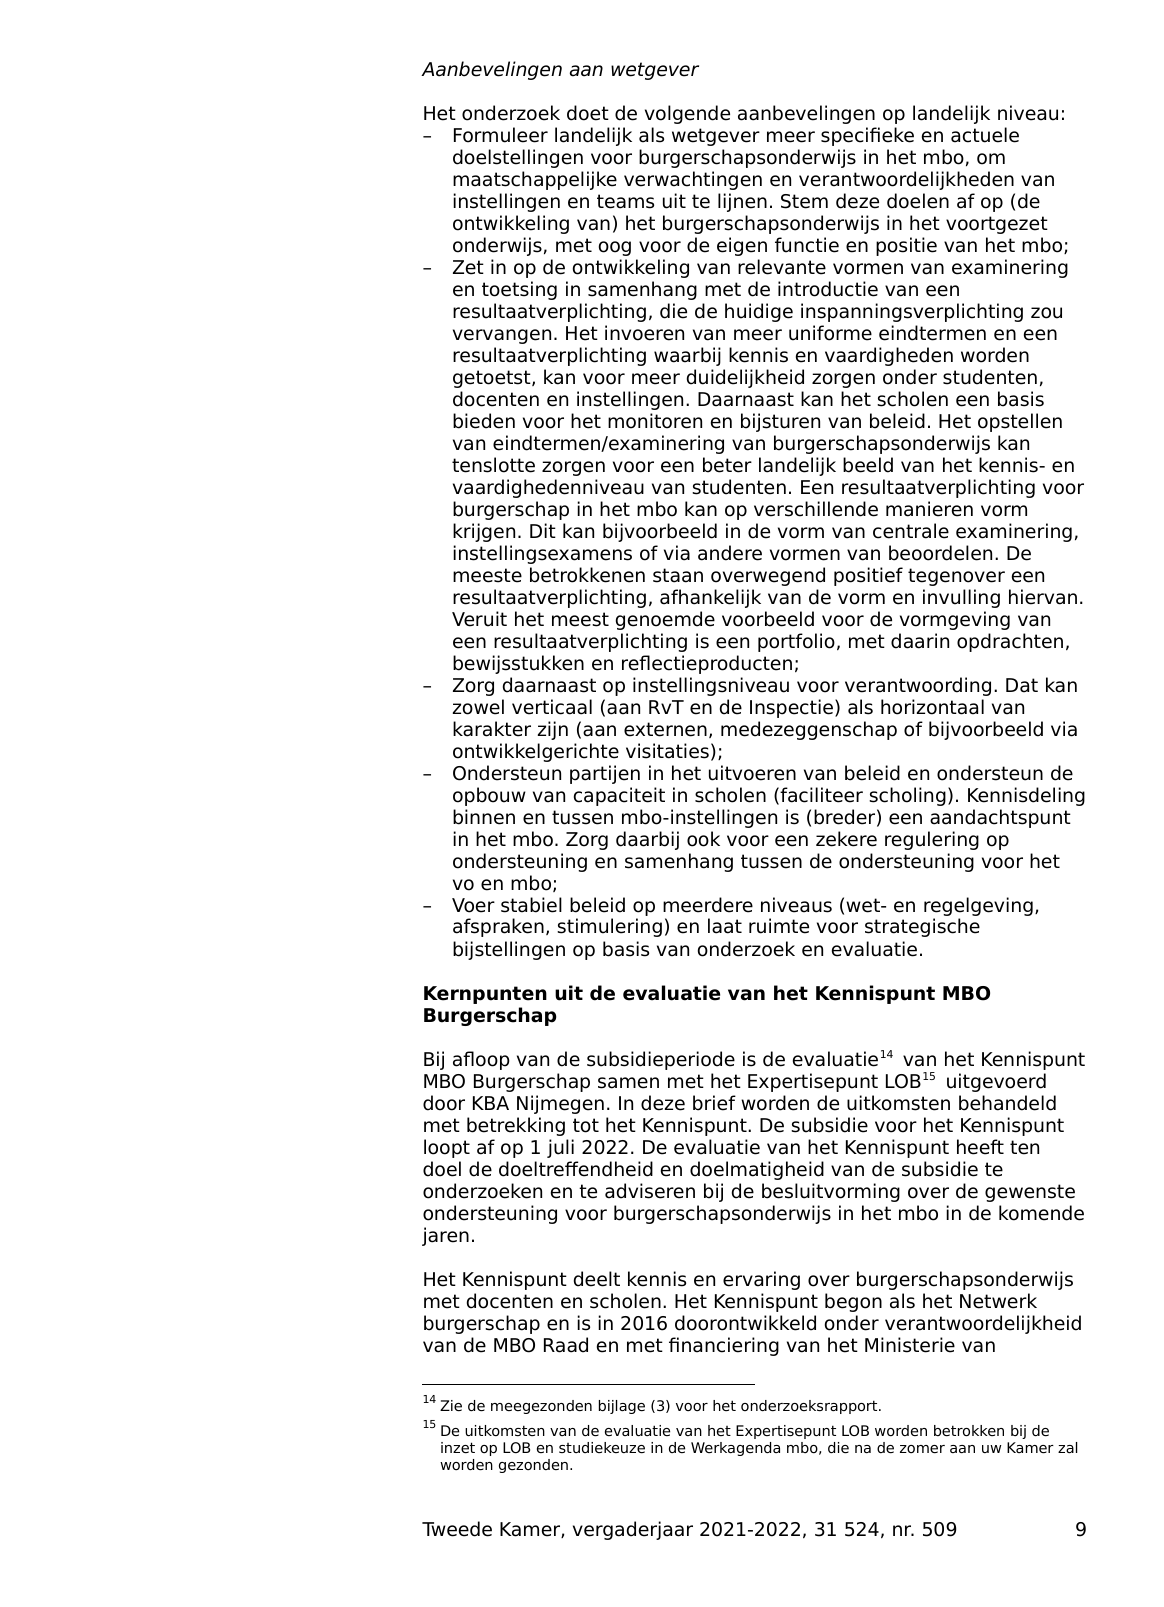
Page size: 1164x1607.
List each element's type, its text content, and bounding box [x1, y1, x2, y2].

text Het onderzoek doet de volgende aanbevelingen op landelijk niveau: [422, 103, 1087, 125]
text Het Kennispunt deelt kennis en ervaring over burgerschapsonderwijs met docenten en scholen. Het Kennispunt begon als het Netwerk burgerschap en is in 2016 doorontwikkeld onder verantwoordelijkheid van de MBO Raad en met financiering van het Ministerie van [422, 1269, 1087, 1357]
text – Zorg daarnaast op instellingsniveau voor verantwoording. Dat kan zowel verticaal (aan RvT en de Inspectie) als horizontaal van karakter zijn (aan externen, medezeggenschap of bijvoorbeeld via ontwikkelgerichte visitaties); [422, 675, 1087, 763]
text – Formuleer landelijk als wetgever meer specifieke en actuele doelstellingen voor burgerschapsonderwijs in het mbo, om maatschappelijke verwachtingen en verantwoordelijkheden van instellingen en teams uit te lijnen. Stem deze doelen af op (de ontwikkeling van) het burgerschapsonderwijs in het voortgezet onderwijs, met oog voor de eigen functie en positie van het mbo; [422, 125, 1087, 257]
subtitle Kernpunten uit de evaluatie van het Kennispunt MBO Burgerschap [422, 983, 1087, 1027]
text Bij afloop van de subsidieperiode is de evaluatie van het Kennispunt MBO Burgerschap samen met het Expertisepunt LOB uitgevoerd door KBA Nijmegen. In deze brief worden de uitkomsten behandeld met betrekking tot het Kennispunt. De subsidie voor het Kennispunt loopt af op 1 juli 2022. De evaluatie van het Kennispunt heeft ten doel de doeltreffendheid en doelmatigheid van de subsidie te onderzoeken en te adviseren bij de besluitvorming over de gewenste ondersteuning voor burgerschapsonderwijs in het mbo in de komende jaren. [422, 1049, 1087, 1247]
text – Zet in op de ontwikkeling van relevante vormen van examinering en toetsing in samenhang met de introductie van een resultaatverplichting, die de huidige inspanningsverplichting zou vervangen. Het invoeren van meer uniforme eindtermen en een resultaatverplichting waarbij kennis en vaardigheden worden getoetst, kan voor meer duidelijkheid zorgen onder studenten, docenten en instellingen. Daarnaast kan het scholen een basis bieden voor het monitoren en bijsturen van beleid. Het opstellen van eindtermen/examinering van burgerschapsonderwijs kan tenslotte zorgen voor een beter landelijk beeld van het kennis- en vaardighedenniveau van studenten. Een resultaatverplichting voor burgerschap in het mbo kan op verschillende manieren vorm krijgen. Dit kan bijvoorbeeld in de vorm van centrale examinering, instellingsexamens of via andere vormen van beoordelen. De meeste betrokkenen staan overwegend positief tegenover een resultaatverplichting, afhankelijk van de vorm en invulling hiervan. Veruit het meest genoemde voorbeeld voor de vormgeving van een resultaatverplichting is een portfolio, met daarin opdrachten, bewijsstukken en reflectieproducten; [422, 257, 1087, 675]
subtitle Aanbevelingen aan wetgever [422, 59, 1087, 81]
text De uitkomsten van de evaluatie van het Expertisepunt LOB worden betrokken bij de inzet op LOB en studiekeuze in de Werkagenda mbo, die na de zomer aan uw Kamer zal worden gezonden. [422, 1418, 1087, 1474]
text Zie de meegezonden bijlage (3) voor het onderzoeksrapport. [422, 1393, 1087, 1416]
text – Voer stabiel beleid op meerdere niveaus (wet- en regelgeving, afspraken, stimulering) en laat ruimte voor strategische bijstellingen op basis van onderzoek en evaluatie. [422, 894, 1087, 960]
text – Ondersteun partijen in het uitvoeren van beleid en ondersteun de opbouw van capaciteit in scholen (faciliteer scholing). Kennisdeling binnen en tussen mbo-instellingen is (breder) een aandachtspunt in het mbo. Zorg daarbij ook voor een zekere regulering op ondersteuning en samenhang tussen de ondersteuning voor het vo en mbo; [422, 763, 1087, 894]
